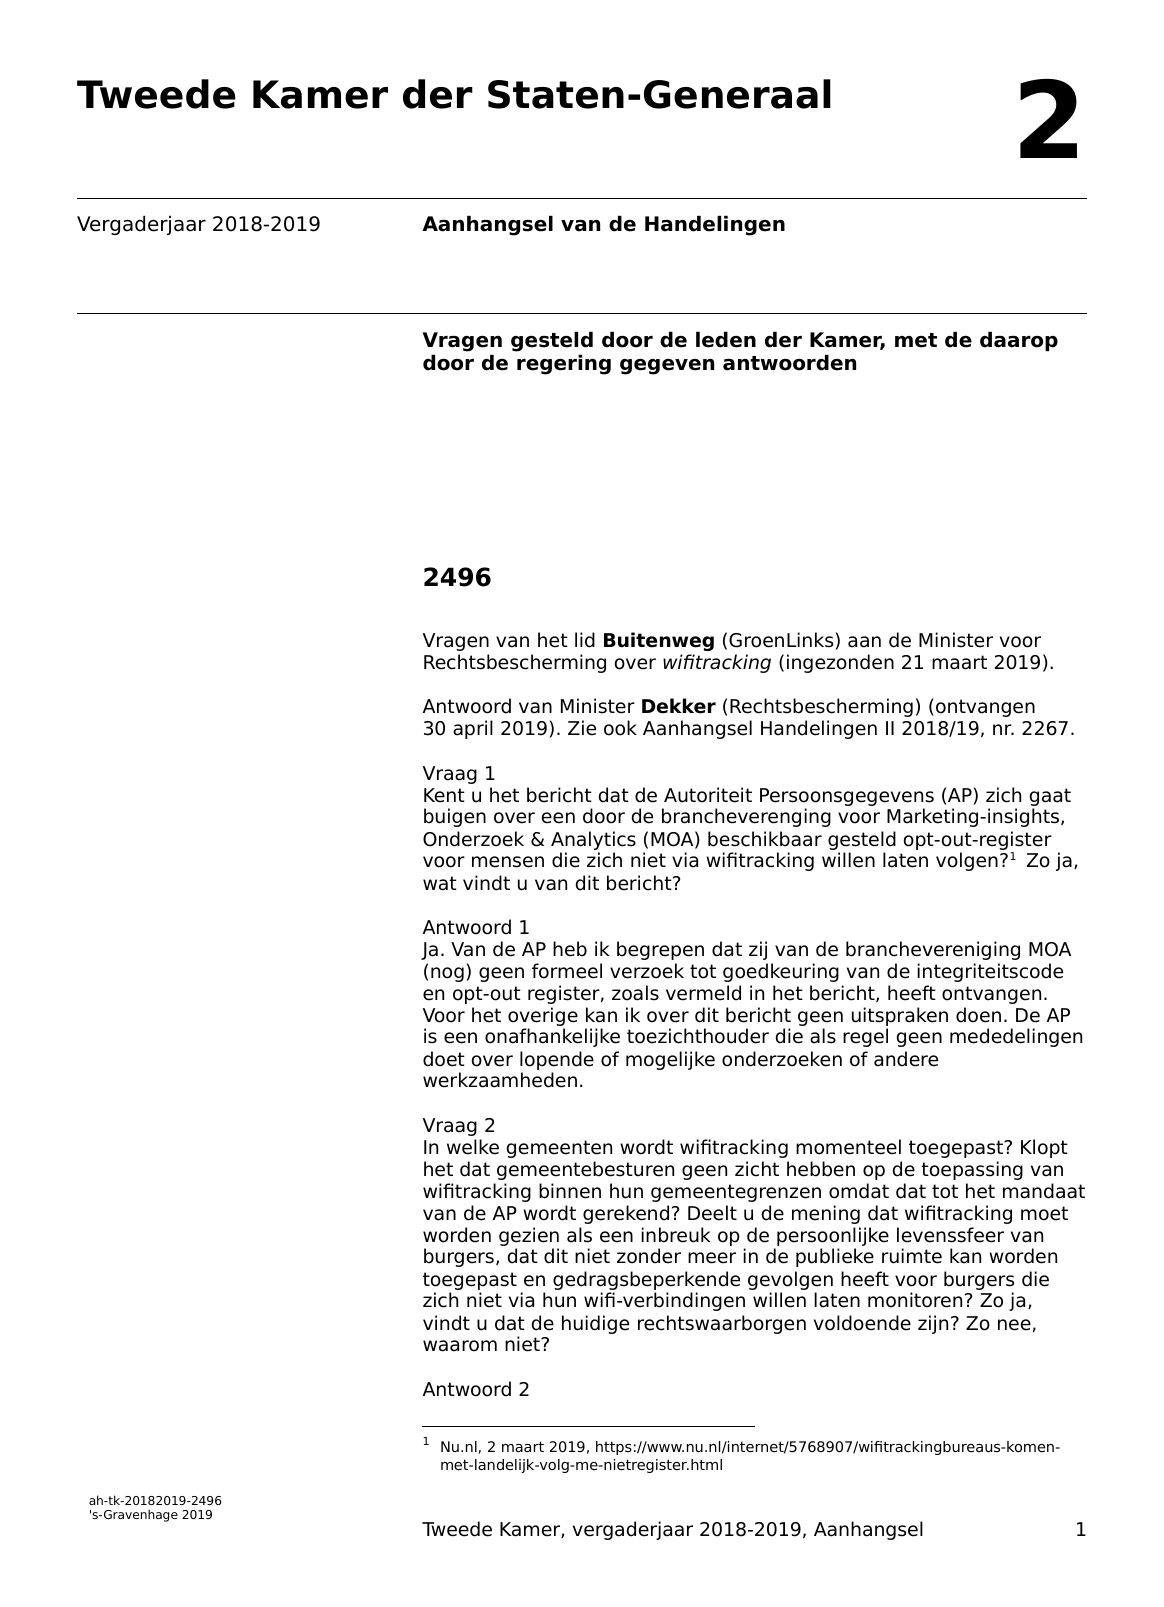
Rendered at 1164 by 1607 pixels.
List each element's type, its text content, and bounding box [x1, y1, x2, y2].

text Vragen van het lid Buitenweg (GroenLinks) aan de Minister voor Rechtsbescherming over wifitracking (ingezonden 21 maart 2019). [422, 630, 1087, 674]
text 's-Gravenhage 2019 [88, 1508, 323, 1522]
text Antwoord 2 [422, 1378, 1087, 1401]
table_header 2 [886, 59, 1087, 198]
table_header Tweede Kamer der Staten-Generaal [77, 59, 886, 198]
text Vraag 1 [422, 762, 1087, 784]
text 2496 [422, 563, 1087, 592]
text Ja. Van de AP heb ik begrepen dat zij van de branchevereniging MOA (nog) geen formeel verzoek tot goedkeuring van de integriteitscode en opt-out register, zoals vermeld in het bericht, heeft ontvangen. [422, 938, 1087, 1004]
table_cell Vragen gesteld door de leden der Kamer, met de daarop door de regering gegeven antwoorden [422, 314, 1087, 375]
table_cell Aanhangsel van de Handelingen [422, 199, 1087, 313]
text Nu.nl, 2 maart 2019, https://www.nu.nl/internet/5768907/wifitrackingbureaus-komen-met-landelijk-volg-me-nietregister.html [422, 1435, 1087, 1474]
text ah-tk-20182019-2496 [88, 1494, 323, 1508]
text Voor het overige kan ik over dit bericht geen uitspraken doen. De AP is een onafhankelijke toezichthouder die als regel geen mededelingen doet over lopende of mogelijke onderzoeken of andere werkzaamheden. [422, 1004, 1087, 1092]
table_cell Vergaderjaar 2018-2019 [77, 199, 422, 313]
table_cell [77, 314, 422, 375]
text In welke gemeenten wordt wifitracking momenteel toegepast? Klopt het dat gemeentebesturen geen zicht hebben op de toepassing van wifitracking binnen hun gemeentegrenzen omdat dat tot het mandaat van de AP wordt gerekend? Deelt u de mening dat wifitracking moet worden gezien als een inbreuk op de persoonlijke levenssfeer van burgers, dat dit niet zonder meer in de publieke ruimte kan worden toegepast en gedragsbeperkende gevolgen heeft voor burgers die zich niet via hun wifi-verbindingen willen laten monitoren? Zo ja, vindt u dat de huidige rechtswaarborgen voldoende zijn? Zo nee, waarom niet? [422, 1137, 1087, 1356]
text Vraag 2 [422, 1114, 1087, 1137]
text Antwoord 1 [422, 917, 1087, 938]
text Antwoord van Minister Dekker (Rechtsbescherming) (ontvangen 30 april 2019). Zie ook Aanhangsel Handelingen II 2018/19, nr. 2267. [422, 696, 1087, 740]
text Kent u het bericht dat de Autoriteit Persoonsgegevens (AP) zich gaat buigen over een door de brancheverenging voor Marketing-insights, Onderzoek & Analytics (MOA) beschikbaar gesteld opt-out-register voor mensen die zich niet via wifitracking willen laten volgen? Zo ja, wat vindt u van dit bericht? [422, 784, 1087, 894]
